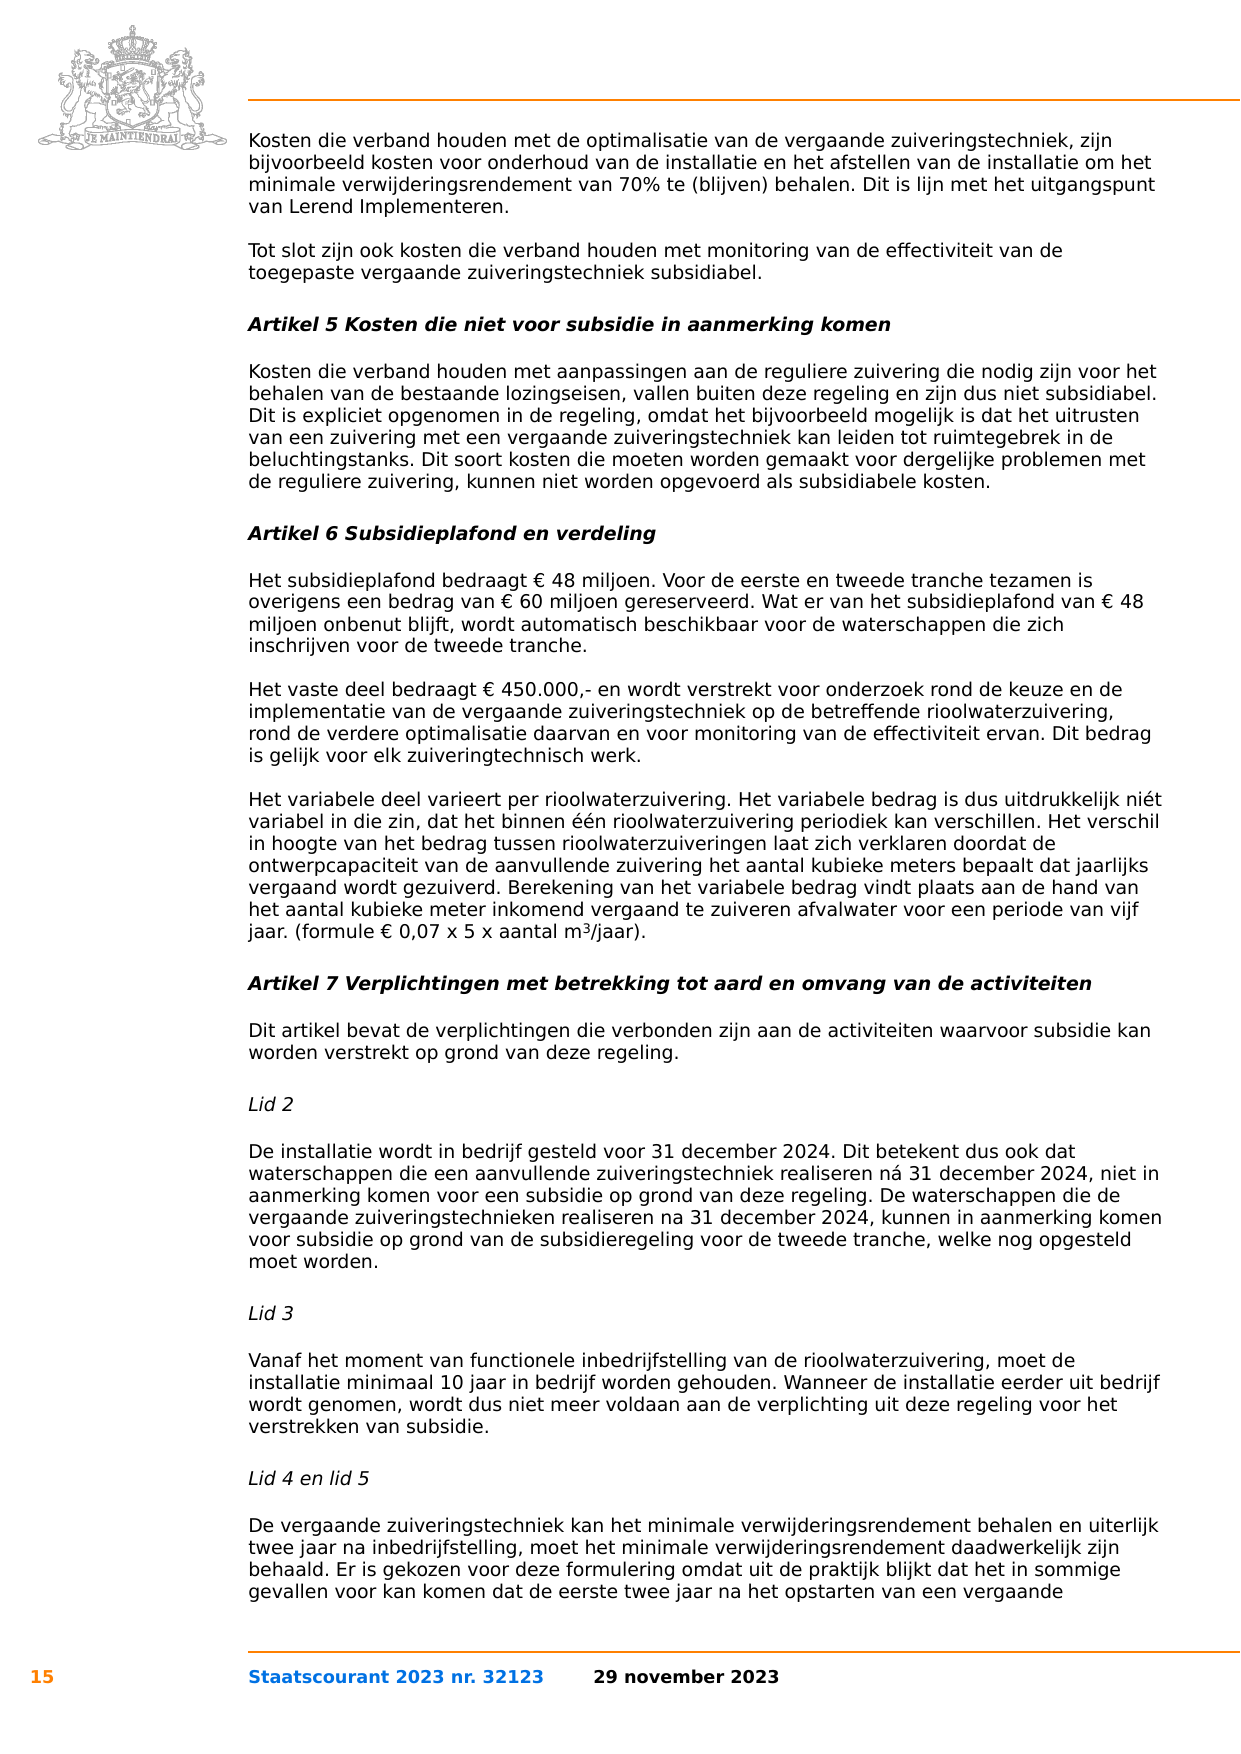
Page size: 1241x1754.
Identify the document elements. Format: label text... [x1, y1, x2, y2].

subtitle Artikel 5 Kosten die niet voor subsidie in aanmerking komen [248, 314, 1163, 336]
text Het vaste deel bedraagt € 450.000,- en wordt verstrekt voor onderzoek rond de keuze en de implementatie van de vergaande zuiveringstechniek op de betreffende rioolwaterzuivering, rond de verdere optimalisatie daarvan en voor monitoring van de effectiviteit ervan. Dit bedrag is gelijk voor elk zuiveringtechnisch werk. [248, 679, 1163, 767]
text Het subsidieplafond bedraagt € 48 miljoen. Voor de eerste en tweede tranche tezamen is overigens een bedrag van € 60 miljoen gereserveerd. Wat er van het subsidieplafond van € 48 miljoen onbenut blijft, wordt automatisch beschikbaar voor de waterschappen die zich inschrijven voor de tweede tranche. [248, 569, 1163, 657]
text De installatie wordt in bedrijf gesteld voor 31 december 2024. Dit betekent dus ook dat waterschappen die een aanvullende zuiveringstechniek realiseren ná 31 december 2024, niet in aanmerking komen voor een subsidie op grond van deze regeling. De waterschappen die de vergaande zuiveringstechnieken realiseren na 31 december 2024, kunnen in aanmerking komen voor subsidie op grond van de subsidieregeling voor de tweede tranche, welke nog opgesteld moet worden. [248, 1141, 1163, 1273]
subtitle Artikel 6 Subsidieplafond en verdeling [248, 522, 1163, 544]
subtitle Lid 2 [248, 1094, 1163, 1116]
subtitle Lid 4 en lid 5 [248, 1468, 1163, 1489]
subtitle Lid 3 [248, 1303, 1163, 1325]
text De vergaande zuiveringstechniek kan het minimale verwijderingsrendement behalen en uiterlijk twee jaar na inbedrijfstelling, moet het minimale verwijderingsrendement daadwerkelijk zijn behaald. Er is gekozen voor deze formulering omdat uit de praktijk blijkt dat het in sommige gevallen voor kan komen dat de eerste twee jaar na het opstarten van een vergaande [248, 1514, 1163, 1602]
picture [38, 25, 227, 150]
text Kosten die verband houden met aanpassingen aan de reguliere zuivering die nodig zijn voor het behalen van de bestaande lozingseisen, vallen buiten deze regeling en zijn dus niet subsidiabel. Dit is expliciet opgenomen in de regeling, omdat het bijvoorbeeld mogelijk is dat het uitrusten van een zuivering met een vergaande zuiveringstechniek kan leiden tot ruimtegebrek in de beluchtingstanks. Dit soort kosten die moeten worden gemaakt voor dergelijke problemen met de reguliere zuivering, kunnen niet worden opgevoerd als subsidiabele kosten. [248, 361, 1163, 492]
text Het variabele deel varieert per rioolwaterzuivering. Het variabele bedrag is dus uitdrukkelijk niét variabel in die zin, dat het binnen één rioolwaterzuivering periodiek kan verschillen. Het verschil in hoogte van het bedrag tussen rioolwaterzuiveringen laat zich verklaren doordat de ontwerpcapaciteit van de aanvullende zuivering het aantal kubieke meters bepaalt dat jaarlijks vergaand wordt gezuiverd. Berekening van het variabele bedrag vindt plaats aan de hand van het aantal kubieke meter inkomend vergaand te zuiveren afvalwater voor een periode van vijf jaar. (formule € 0,07 x 5 x aantal m3/jaar). [248, 789, 1163, 943]
text Vanaf het moment van functionele inbedrijfstelling van de rioolwaterzuivering, moet de installatie minimaal 10 jaar in bedrijf worden gehouden. Wanneer de installatie eerder uit bedrijf wordt genomen, wordt dus niet meer voldaan aan de verplichting uit deze regeling voor het verstrekken van subsidie. [248, 1350, 1163, 1438]
text Tot slot zijn ook kosten die verband houden met monitoring van de effectiviteit van de toegepaste vergaande zuiveringstechniek subsidiabel. [248, 240, 1163, 284]
text Dit artikel bevat de verplichtingen die verbonden zijn aan de activiteiten waarvoor subsidie kan worden verstrekt op grond van deze regeling. [248, 1020, 1163, 1064]
text Kosten die verband houden met de optimalisatie van de vergaande zuiveringstechniek, zijn bijvoorbeeld kosten voor onderhoud van de installatie en het afstellen van de installatie om het minimale verwijderingsrendement van 70% te (blijven) behalen. Dit is lijn met het uitgangspunt van Lerend Implementeren. [248, 130, 1163, 218]
subtitle Artikel 7 Verplichtingen met betrekking tot aard en omvang van de activiteiten [248, 973, 1163, 995]
